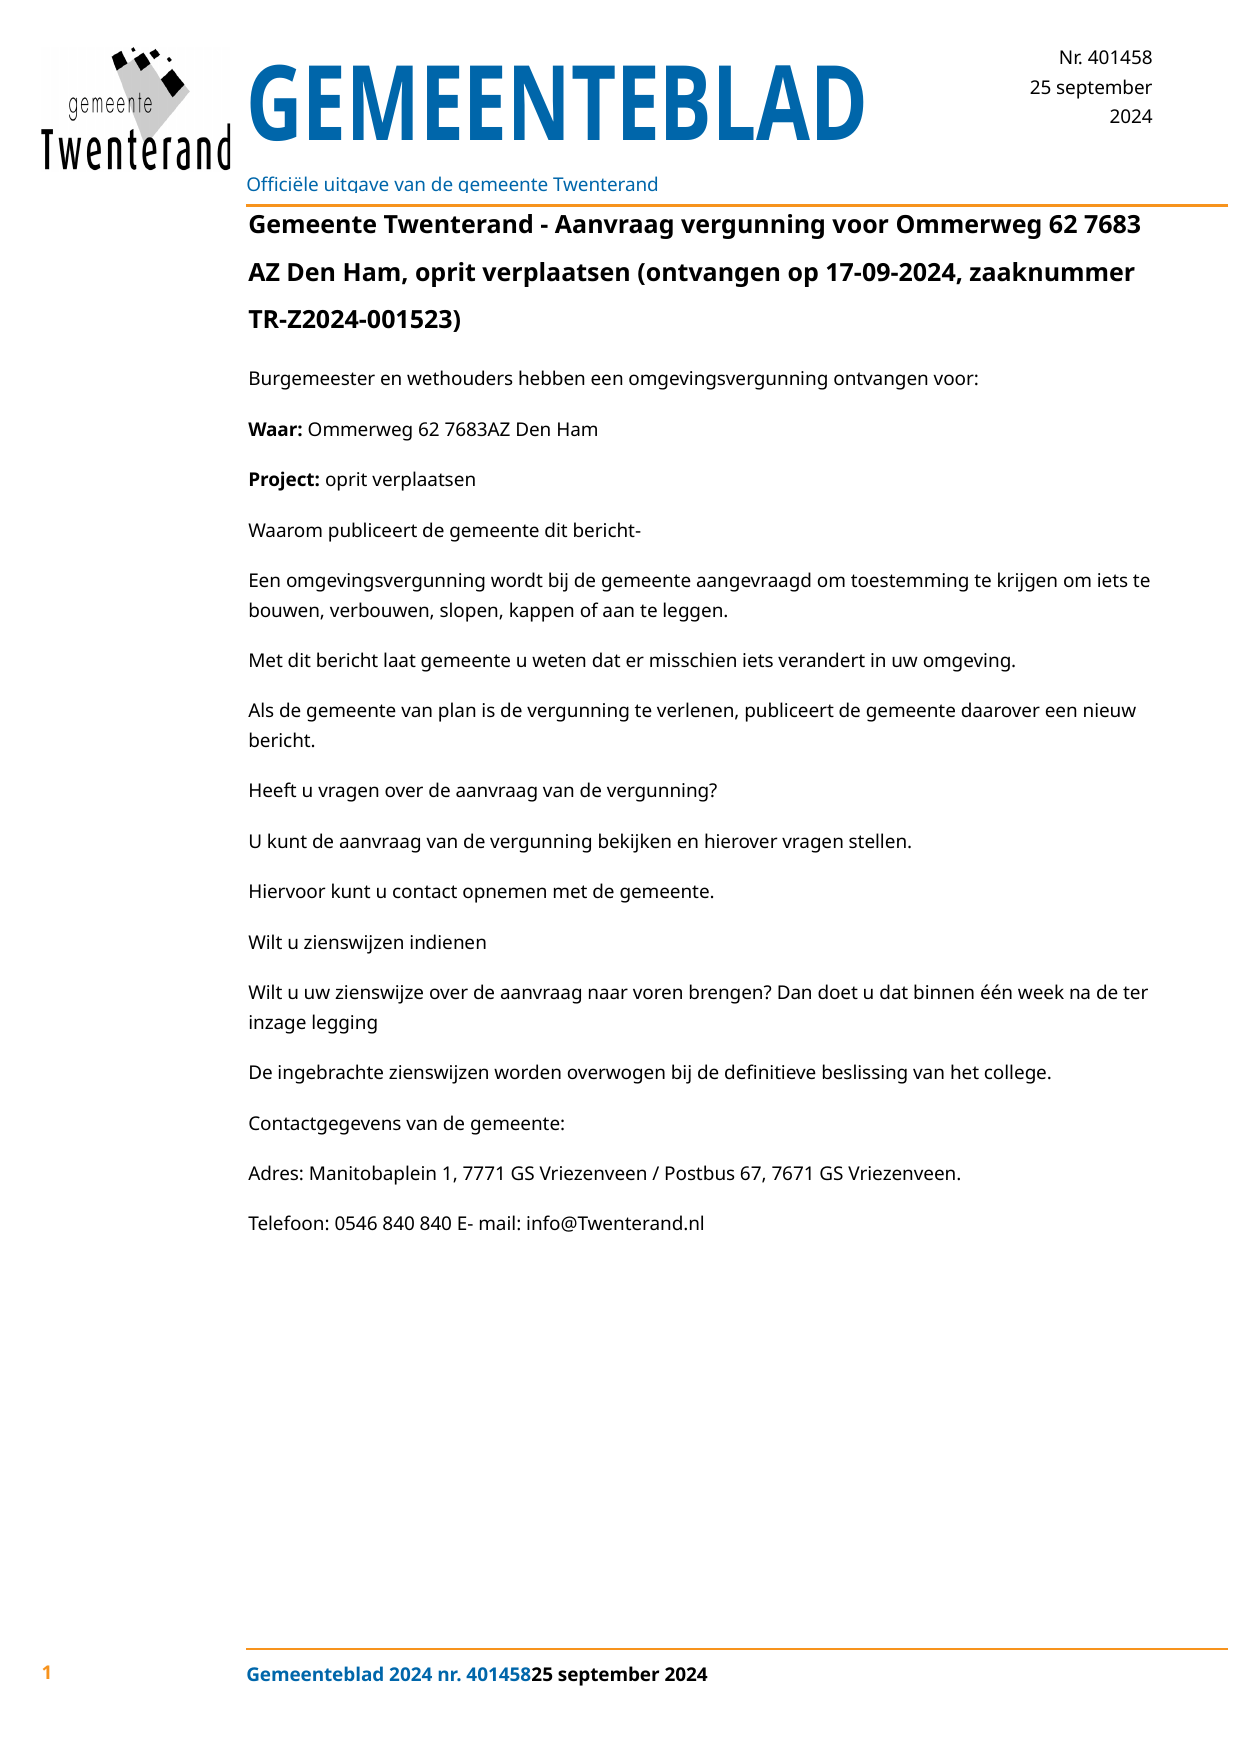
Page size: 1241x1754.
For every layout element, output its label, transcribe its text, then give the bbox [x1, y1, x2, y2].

text Telefoon: 0546 840 840 E- mail: info@Twenterand.nl [248, 1211, 1152, 1236]
picture [41, 47, 231, 172]
text Hiervoor kunt u contact opnemen met de gemeente. [248, 878, 1152, 904]
text Wilt u uw zienswijze over de aanvraag naar voren brengen? Dan doet u dat binnen één week na de ter inzage legging [248, 979, 1152, 1034]
text De ingebrachte zienswijzen worden overwogen bij de definitieve beslissing van het college. [248, 1059, 1152, 1085]
text Waarom publiceert de gemeente dit bericht- [248, 517, 1152, 542]
text Contactgegevens van de gemeente: [248, 1110, 1152, 1135]
text Waar: Ommerweg 62 7683AZ Den Ham [248, 416, 1152, 442]
text Adres: Manitobaplein 1, 7771 GS Vriezenveen / Postbus 67, 7671 GS Vriezenveen. [248, 1160, 1152, 1186]
text Gemeente Twenterand - Aanvraag vergunning voor Ommerweg 62 7683 AZ Den Ham, oprit verplaatsen (ontvangen op 17-09-2024, zaaknummer TR-Z2024-001523) [248, 207, 1152, 336]
text Met dit bericht laat gemeente u weten dat er misschien iets verandert in uw omgeving. [248, 647, 1152, 673]
text Burgemeester en wethouders hebben een omgevingsvergunning ontvangen voor: [248, 366, 1152, 391]
text Wilt u zienswijzen indienen [248, 929, 1152, 954]
text U kunt de aanvraag van de vergunning bekijken en hierover vragen stellen. [248, 828, 1152, 854]
text Een omgevingsvergunning wordt bij de gemeente aangevraagd om toestemming te krijgen om iets te bouwen, verbouwen, slopen, kappen of aan te leggen. [248, 567, 1152, 622]
text Project: oprit verplaatsen [248, 466, 1152, 492]
text Heeft u vragen over de aanvraag van de vergunning? [248, 778, 1152, 803]
text Als de gemeente van plan is de vergunning te verlenen, publiceert de gemeente daarover een nieuw bericht. [248, 698, 1152, 753]
